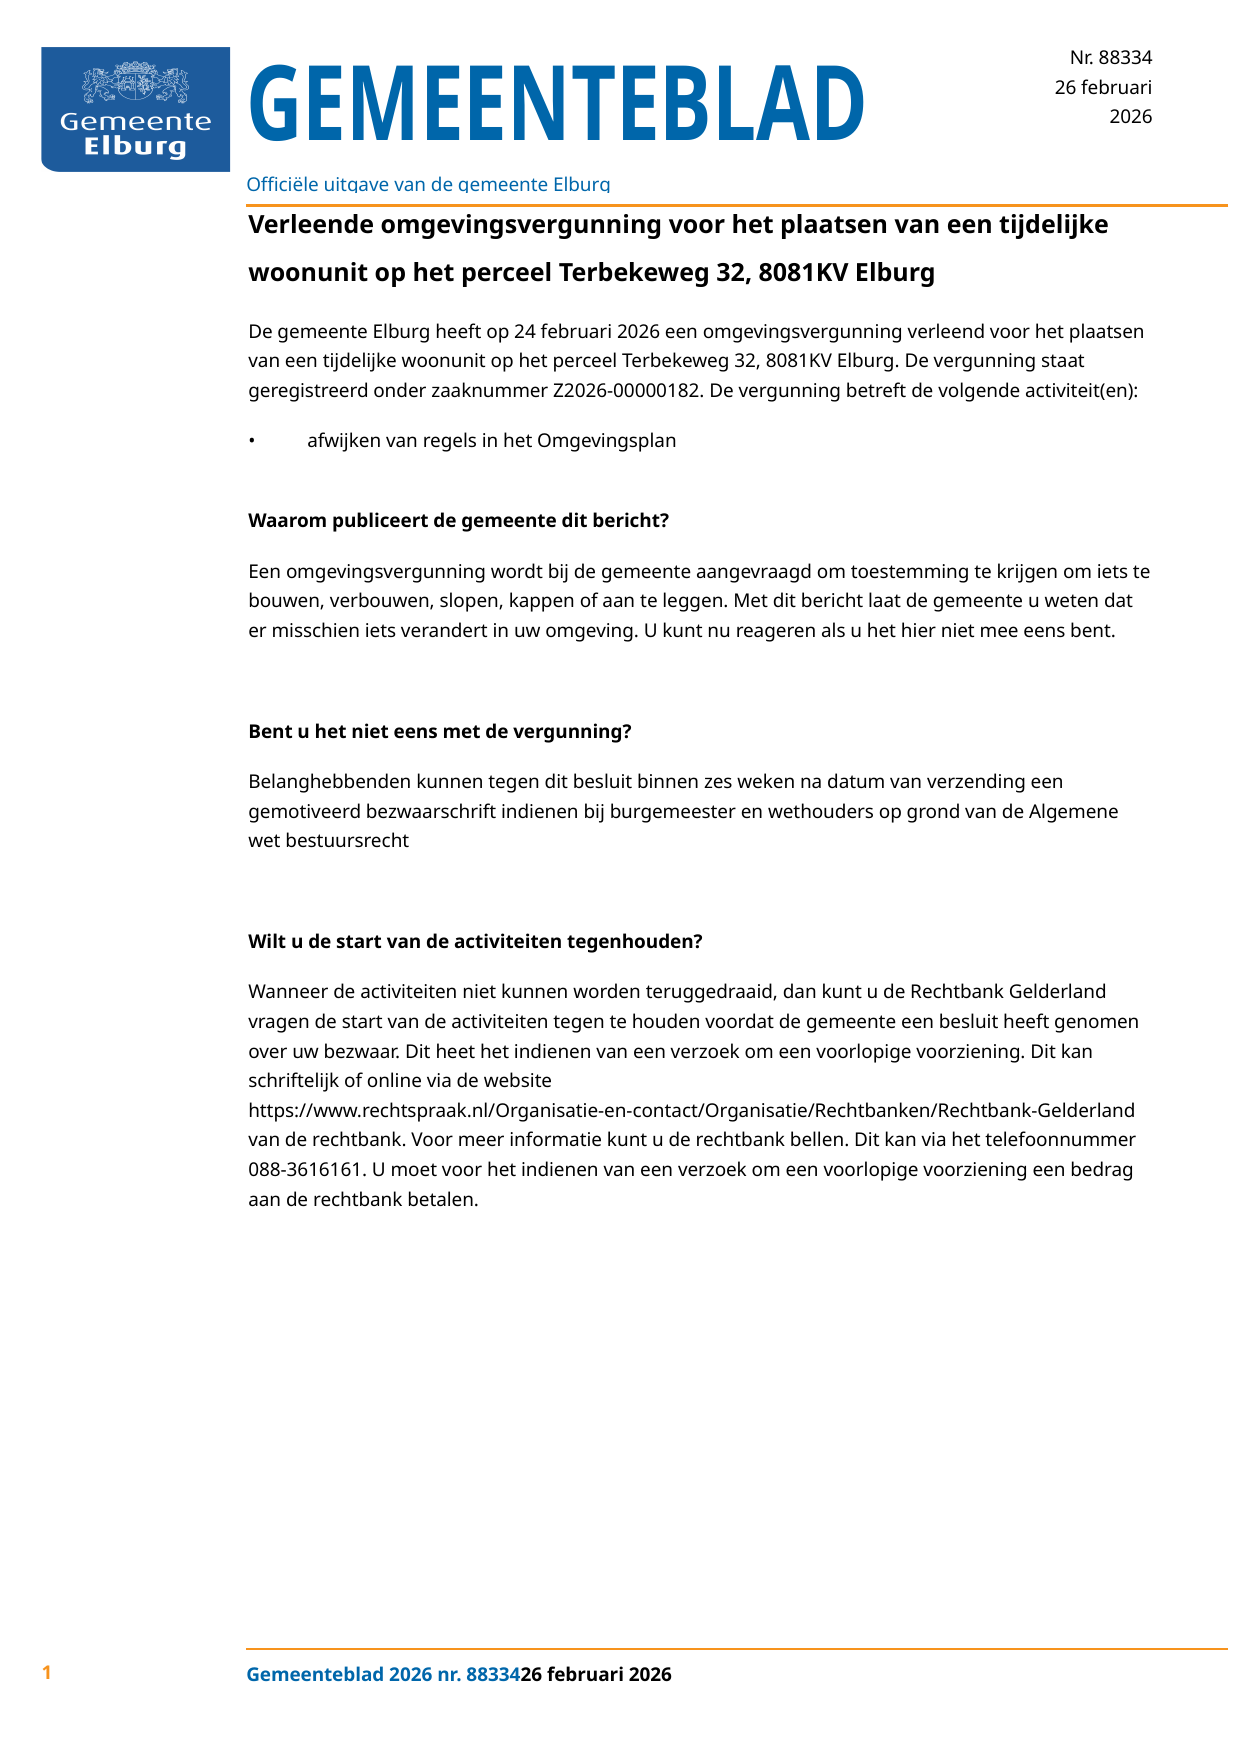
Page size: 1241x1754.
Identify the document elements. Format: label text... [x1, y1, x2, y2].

text Bent u het niet eens met de vergunning? [248, 718, 1152, 744]
text Waarom publiceert de gemeente dit bericht? [248, 507, 1152, 533]
text Verleende omgevingsvergunning voor het plaatsen van een tijdelijke woonunit op het perceel Terbekeweg 32, 8081KV Elburg [248, 207, 1152, 288]
text Een omgevingsvergunning wordt bij de gemeente aangevraagd om toestemming te krijgen om iets te bouwen, verbouwen, slopen, kappen of aan te leggen. Met dit bericht laat de gemeente u weten dat er misschien iets verandert in uw omgeving. U kunt nu reageren als u het hier niet mee eens bent. [248, 558, 1152, 643]
text Wilt u de start van de activiteiten tegenhouden? [248, 928, 1152, 954]
text Wanneer de activiteiten niet kunnen worden teruggedraaid, dan kunt u de Rechtbank Gelderland vragen de start van de activiteiten tegen te houden voordat de gemeente een besluit heeft genomen over uw bezwaar. Dit heet het indienen van een verzoek om een voorlopige voorziening. Dit kan schriftelijk of online via de website https://www.rechtspraak.nl/Organisatie-en-contact/Organisatie/Rechtbanken/Rechtbank-Gelderland van de rechtbank. Voor meer informatie kunt u de rechtbank bellen. Dit kan via het telefoonnummer 088-3616161. U moet voor het indienen van een verzoek om een voorlopige voorziening een bedrag aan de rechtbank betalen. [248, 979, 1152, 1212]
text Belanghebbenden kunnen tegen dit besluit binnen zes weken na datum van verzending een gemotiveerd bezwaarschrift indienen bij burgemeester en wethouders op grond van de Algemene wet bestuursrecht [248, 768, 1152, 853]
text De gemeente Elburg heeft op 24 februari 2026 een omgevingsvergunning verleend voor het plaatsen van een tijdelijke woonunit op het perceel Terbekeweg 32, 8081KV Elburg. De vergunning staat geregistreerd onder zaaknummer Z2026-00000182. De vergunning betreft de volgende activiteit(en): [248, 318, 1152, 403]
list afwijken van regels in het Omgevingsplan [248, 427, 1152, 453]
picture [41, 47, 231, 172]
